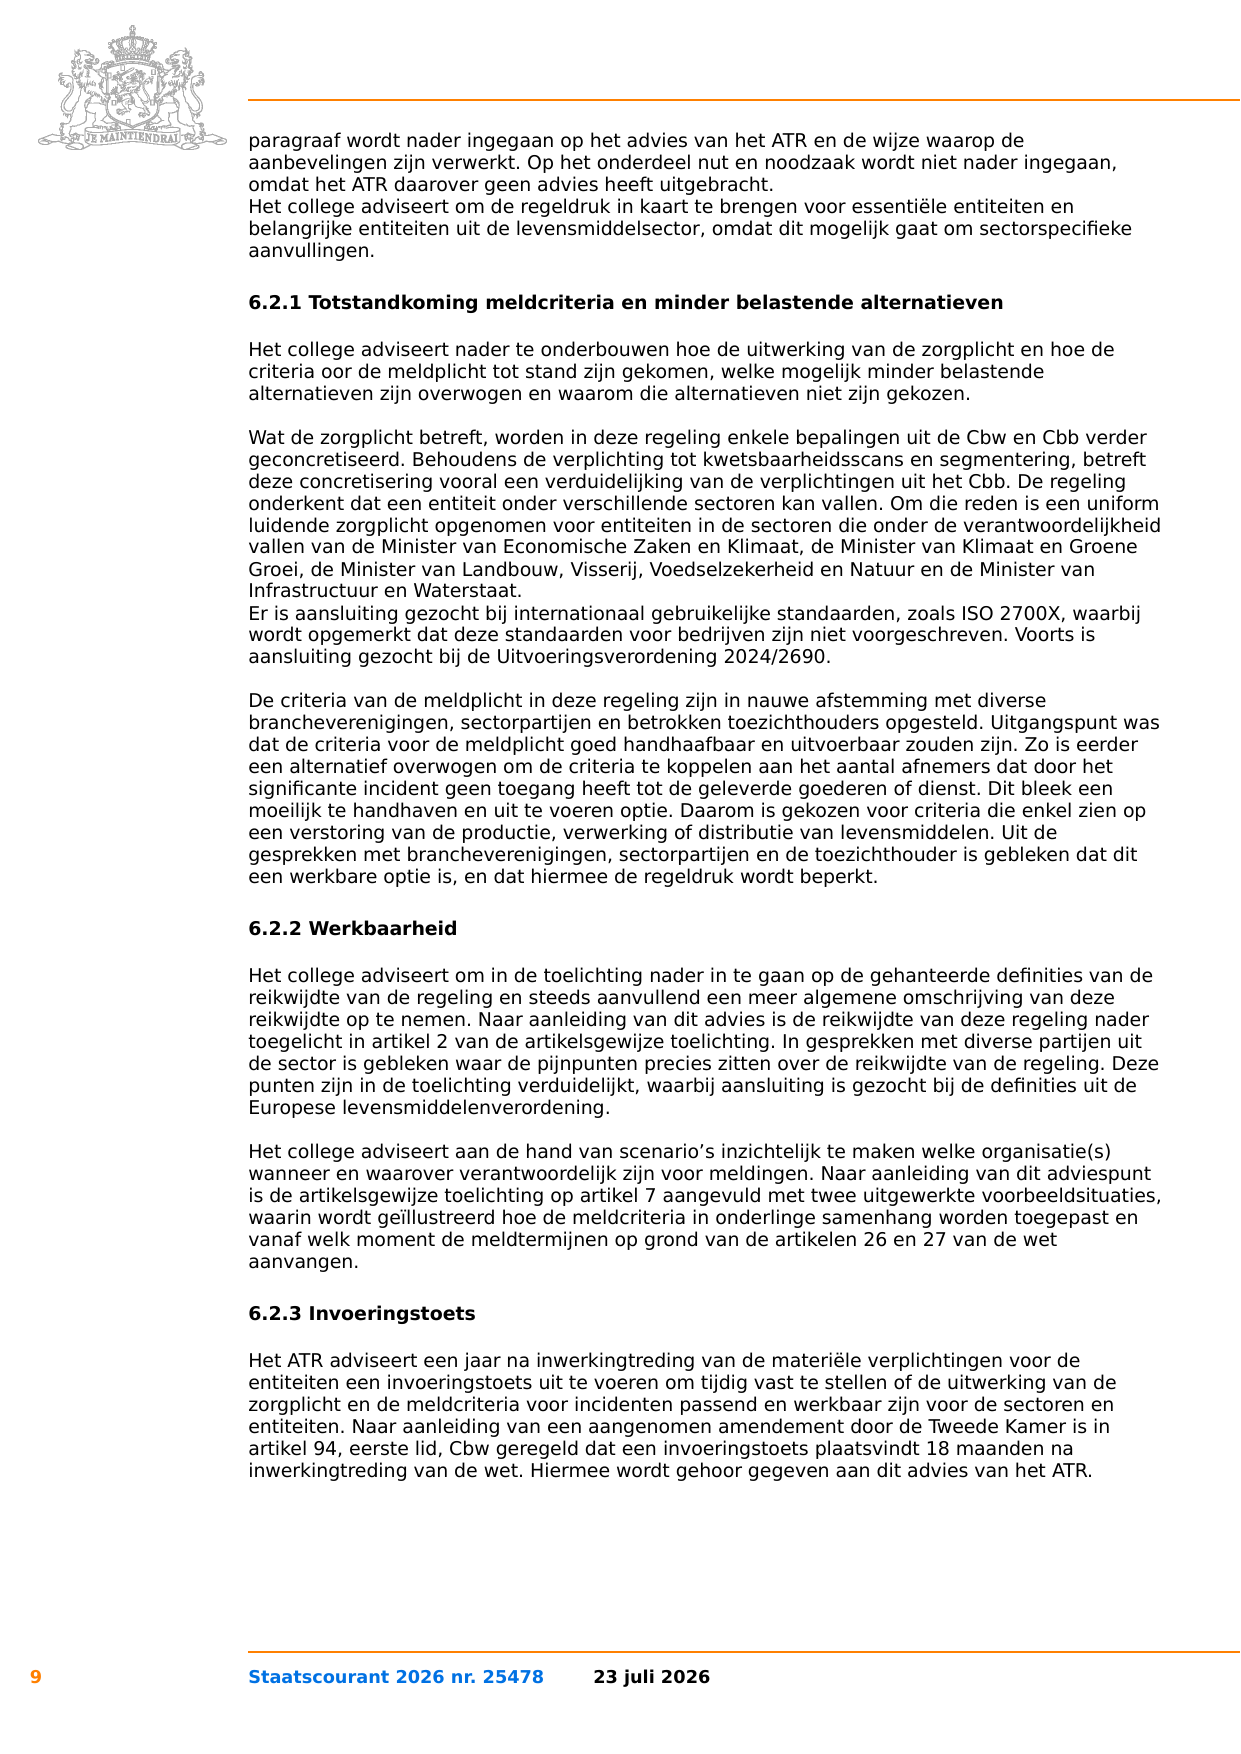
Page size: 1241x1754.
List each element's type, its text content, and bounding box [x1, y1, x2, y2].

subtitle 6.2.1 Totstandkoming meldcriteria en minder belastende alternatieven [248, 292, 1163, 314]
subtitle 6.2.2 Werkbaarheid [248, 918, 1163, 940]
text Er is aansluiting gezocht bij internationaal gebruikelijke standaarden, zoals ISO 2700X, waarbij wordt opgemerkt dat deze standaarden voor bedrijven zijn niet voorgeschreven. Voorts is aansluiting gezocht bij de Uitvoeringsverordening 2024/2690. [248, 602, 1163, 668]
text Wat de zorgplicht betreft, worden in deze regeling enkele bepalingen uit de Cbw en Cbb verder geconcretiseerd. Behoudens de verplichting tot kwetsbaarheidsscans en segmentering, betreft deze concretisering vooral een verduidelijking van de verplichtingen uit het Cbb. De regeling onderkent dat een entiteit onder verschillende sectoren kan vallen. Om die reden is een uniform luidende zorgplicht opgenomen voor entiteiten in de sectoren die onder de verantwoordelijkheid vallen van de Minister van Economische Zaken en Klimaat, de Minister van Klimaat en Groene Groei, de Minister van Landbouw, Visserij, Voedselzekerheid en Natuur en de Minister van Infrastructuur en Waterstaat. [248, 427, 1163, 602]
text Het college adviseert om in de toelichting nader in te gaan op de gehanteerde definities van de reikwijdte van de regeling en steeds aanvullend een meer algemene omschrijving van deze reikwijdte op te nemen. Naar aanleiding van dit advies is de reikwijdte van deze regeling nader toegelicht in artikel 2 van de artikelsgewijze toelichting. In gesprekken met diverse partijen uit de sector is gebleken waar de pijnpunten precies zitten over de reikwijdte van de regeling. Deze punten zijn in de toelichting verduidelijkt, waarbij aansluiting is gezocht bij de definities uit de Europese levensmiddelenverordening. [248, 965, 1163, 1119]
picture [38, 25, 227, 150]
subtitle 6.2.3 Invoeringstoets [248, 1303, 1163, 1324]
text Het college adviseert nader te onderbouwen hoe de uitwerking van de zorgplicht en hoe de criteria oor de meldplicht tot stand zijn gekomen, welke mogelijk minder belastende alternatieven zijn overwogen en waarom die alternatieven niet zijn gekozen. [248, 339, 1163, 405]
text Het college adviseert aan de hand van scenario’s inzichtelijk te maken welke organisatie(s) wanneer en waarover verantwoordelijk zijn voor meldingen. Naar aanleiding van dit adviespunt is de artikelsgewijze toelichting op artikel 7 aangevuld met twee uitgewerkte voorbeeldsituaties, waarin wordt geïllustreerd hoe de meldcriteria in onderlinge samenhang worden toegepast en vanaf welk moment de meldtermijnen op grond van de artikelen 26 en 27 van de wet aanvangen. [248, 1141, 1163, 1273]
text Het college adviseert om de regeldruk in kaart te brengen voor essentiële entiteiten en belangrijke entiteiten uit de levensmiddelsector, omdat dit mogelijk gaat om sectorspecifieke aanvullingen. [248, 196, 1163, 262]
text Het ATR adviseert een jaar na inwerkingtreding van de materiële verplichtingen voor de entiteiten een invoeringstoets uit te voeren om tijdig vast te stellen of de uitwerking van de zorgplicht en de meldcriteria voor incidenten passend en werkbaar zijn voor de sectoren en entiteiten. Naar aanleiding van een aangenomen amendement door de Tweede Kamer is in artikel 94, eerste lid, Cbw geregeld dat een invoeringstoets plaatsvindt 18 maanden na inwerkingtreding van de wet. Hiermee wordt gehoor gegeven aan dit advies van het ATR. [248, 1349, 1163, 1481]
text paragraaf wordt nader ingegaan op het advies van het ATR en de wijze waarop de aanbevelingen zijn verwerkt. Op het onderdeel nut en noodzaak wordt niet nader ingegaan, omdat het ATR daarover geen advies heeft uitgebracht. [248, 130, 1163, 196]
text De criteria van de meldplicht in deze regeling zijn in nauwe afstemming met diverse brancheverenigingen, sectorpartijen en betrokken toezichthouders opgesteld. Uitgangspunt was dat de criteria voor de meldplicht goed handhaafbaar en uitvoerbaar zouden zijn. Zo is eerder een alternatief overwogen om de criteria te koppelen aan het aantal afnemers dat door het significante incident geen toegang heeft tot de geleverde goederen of dienst. Dit bleek een moeilijk te handhaven en uit te voeren optie. Daarom is gekozen voor criteria die enkel zien op een verstoring van de productie, verwerking of distributie van levensmiddelen. Uit de gesprekken met brancheverenigingen, sectorpartijen en de toezichthouder is gebleken dat dit een werkbare optie is, en dat hiermee de regeldruk wordt beperkt. [248, 690, 1163, 888]
